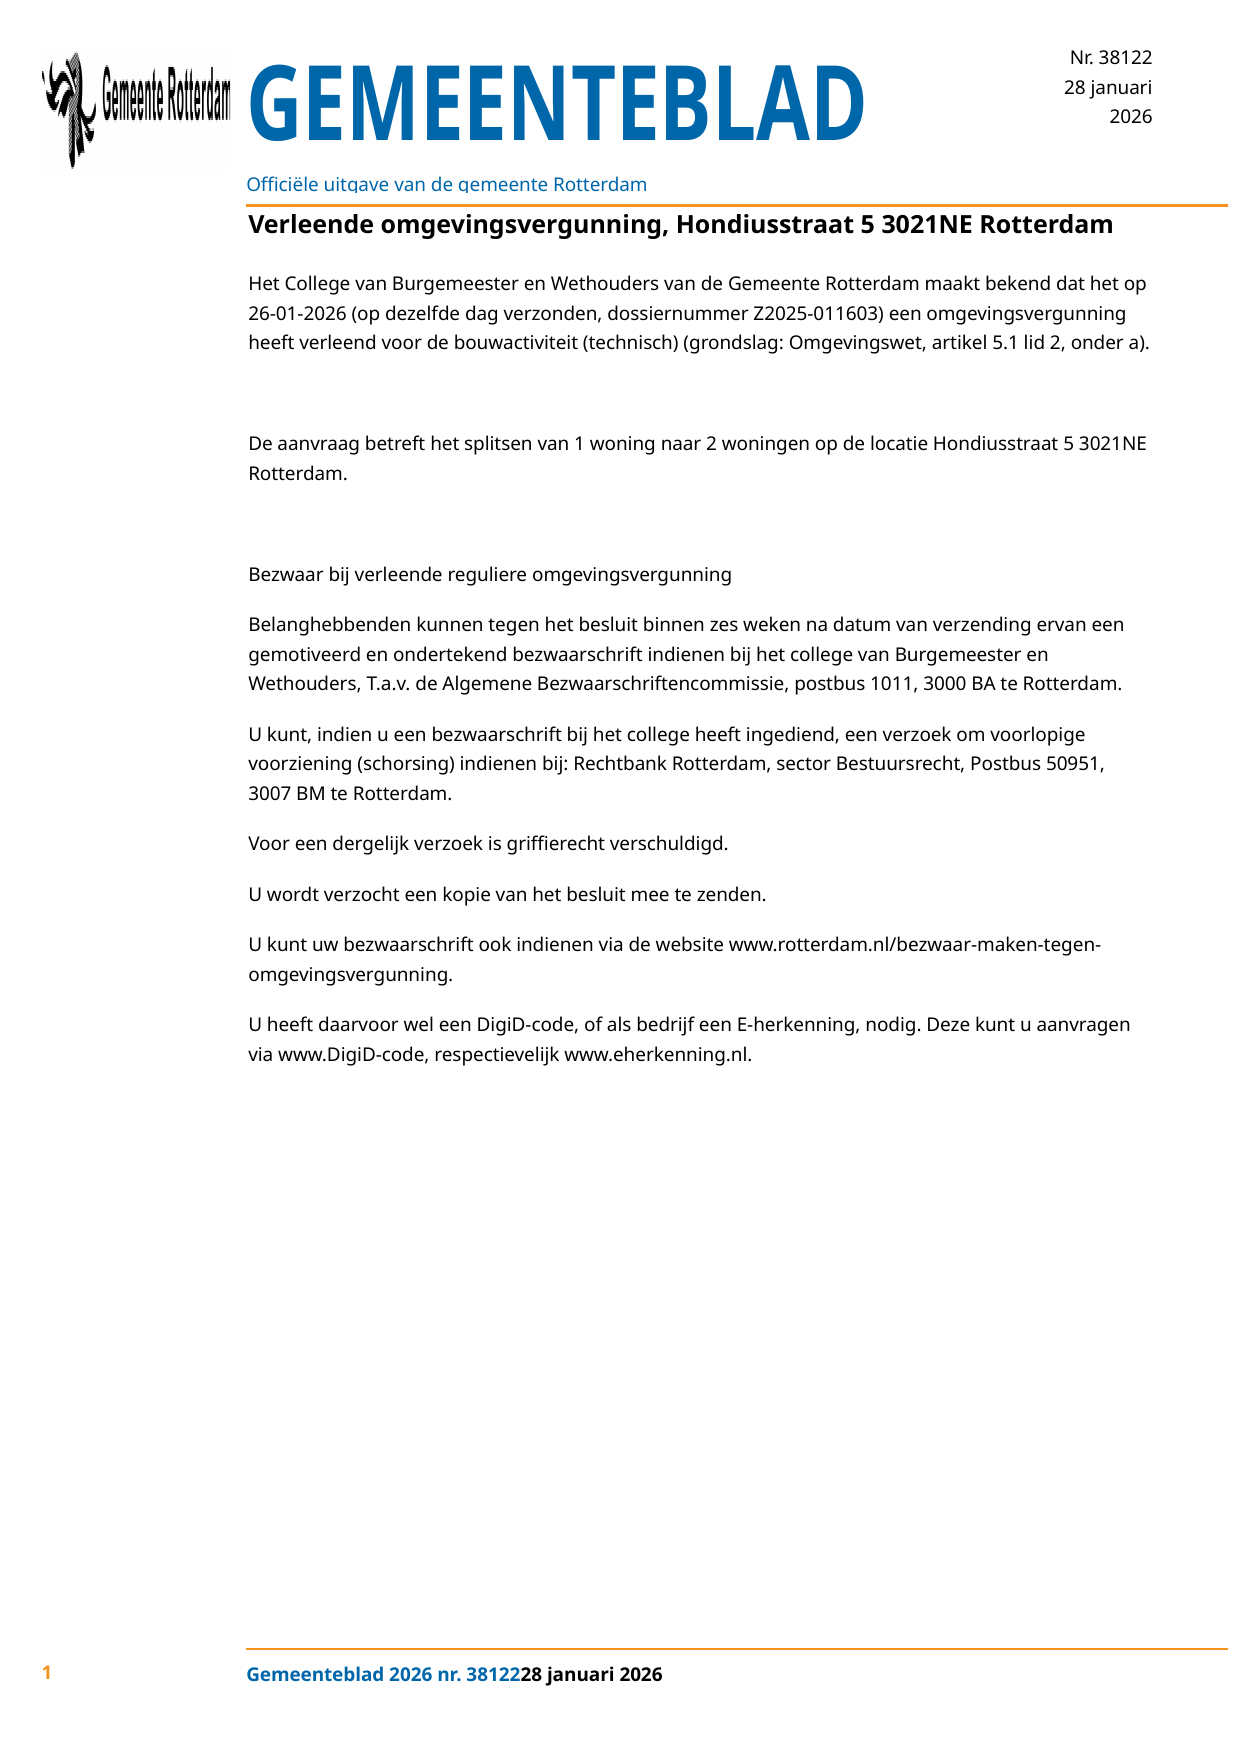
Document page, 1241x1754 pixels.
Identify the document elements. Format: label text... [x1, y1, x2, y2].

text U wordt verzocht een kopie van het besluit mee te zenden. [248, 881, 1152, 906]
text Voor een dergelijk verzoek is griffierecht verschuldigd. [248, 830, 1152, 856]
text Belanghebbenden kunnen tegen het besluit binnen zes weken na datum van verzending ervan een gemotiveerd en ondertekend bezwaarschrift indienen bij het college van Burgemeester en Wethouders, T.a.v. de Algemene Bezwaarschriftencommissie, postbus 1011, 3000 BA te Rotterdam. [248, 611, 1152, 696]
text De aanvraag betreft het splitsen van 1 woning naar 2 woningen op de locatie Hondiusstraat 5 3021NE Rotterdam. [248, 430, 1152, 486]
picture [41, 47, 231, 172]
text U heeft daarvoor wel een DigiD-code, of als bedrijf een E-herkenning, nodig. Deze kunt u aanvragen via www.DigiD-code, respectievelijk www.eherkenning.nl. [248, 1011, 1152, 1066]
text Bezwaar bij verleende reguliere omgevingsvergunning [248, 561, 1152, 586]
text U kunt, indien u een bezwaarschrift bij het college heeft ingediend, een verzoek om voorlopige voorziening (schorsing) indienen bij: Rechtbank Rotterdam, sector Bestuursrecht, Postbus 50951, 3007 BM te Rotterdam. [248, 721, 1152, 806]
text U kunt uw bezwaarschrift ook indienen via de website www.rotterdam.nl/bezwaar-maken-tegen-omgevingsvergunning. [248, 931, 1152, 986]
text Verleende omgevingsvergunning, Hondiusstraat 5 3021NE Rotterdam [248, 207, 1152, 241]
text Het College van Burgemeester en Wethouders van de Gemeente Rotterdam maakt bekend dat het op 26-01-2026 (op dezelfde dag verzonden, dossiernummer Z2025-011603) een omgevingsvergunning heeft verleend voor de bouwactiviteit (technisch) (grondslag: Omgevingswet, artikel 5.1 lid 2, onder a). [248, 270, 1152, 355]
